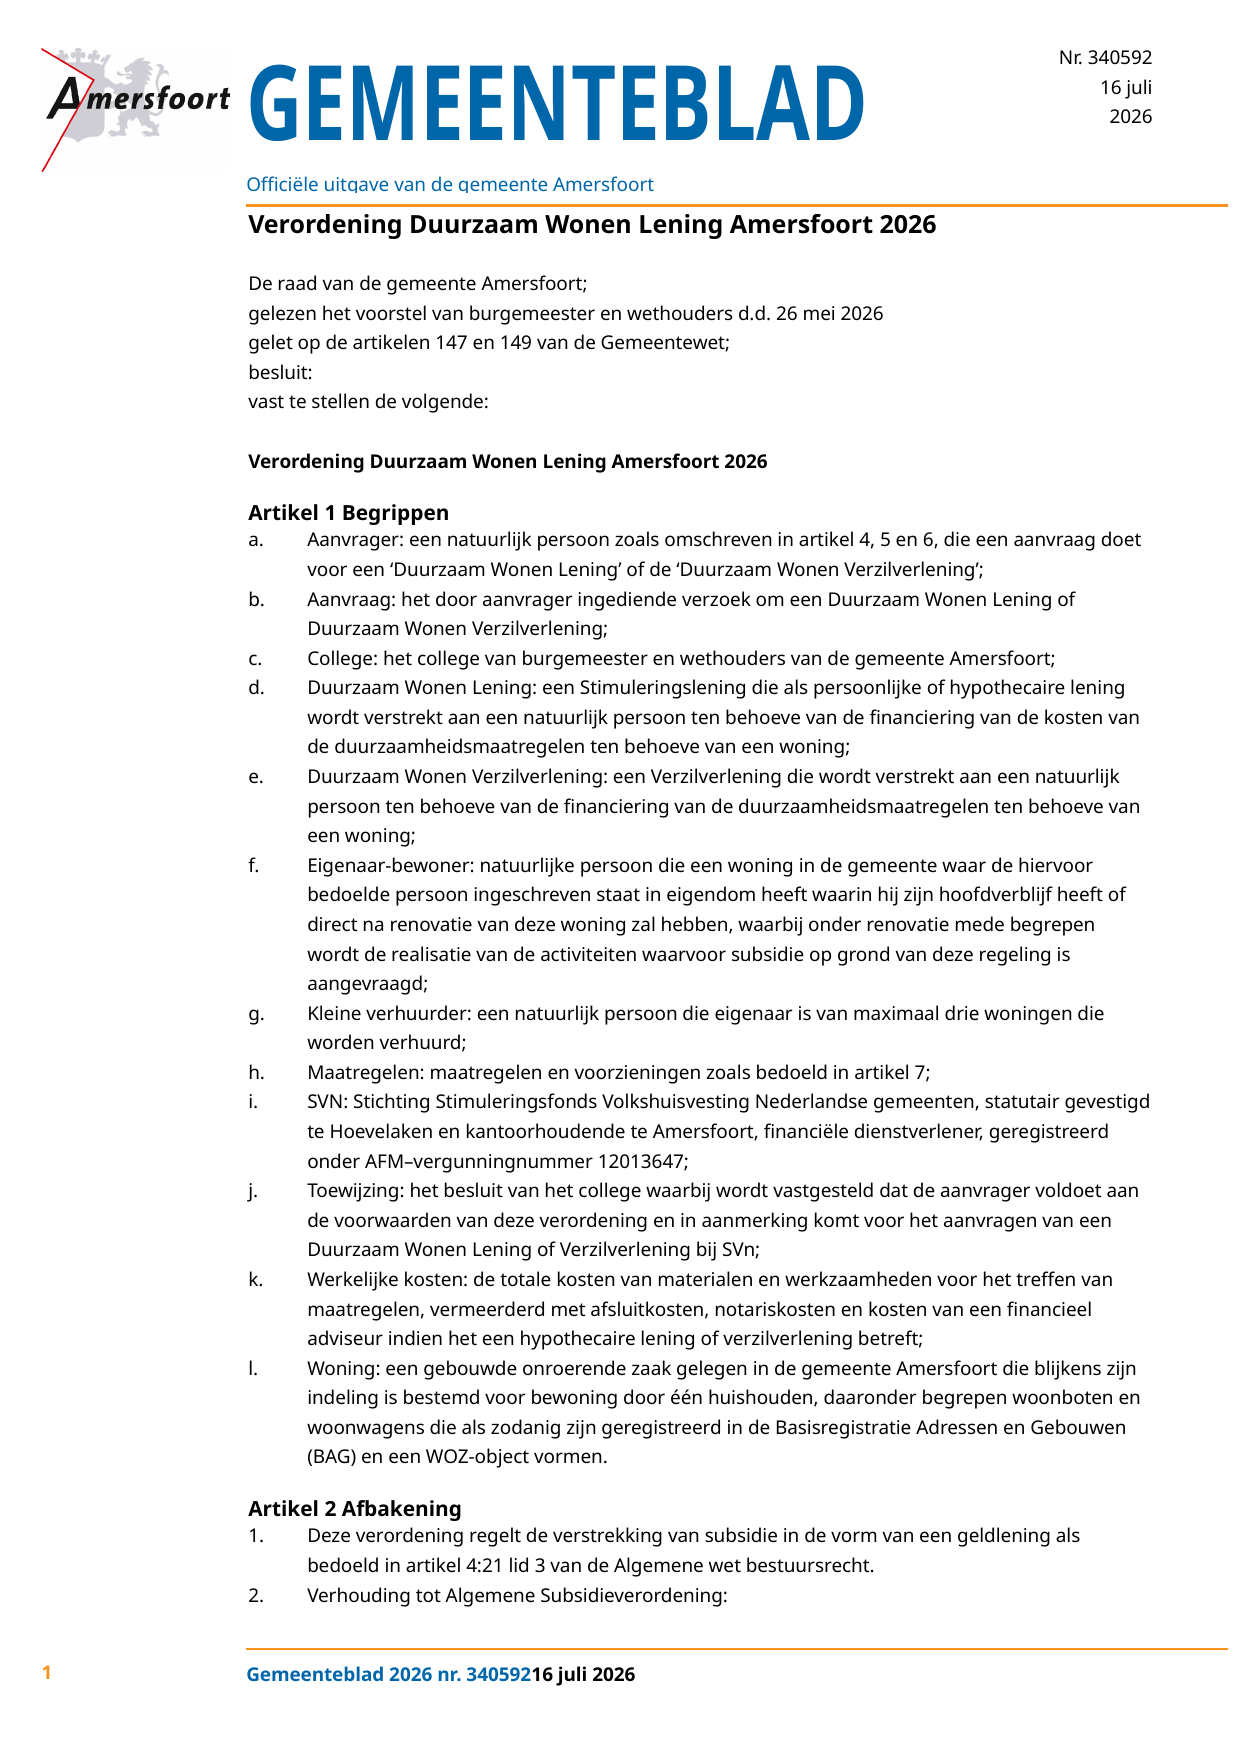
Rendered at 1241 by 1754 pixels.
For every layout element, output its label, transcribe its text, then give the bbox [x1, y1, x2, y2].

text vast te stellen de volgende: [248, 389, 1152, 414]
list Maatregelen: maatregelen en voorzieningen zoals bedoeld in artikel 7; [248, 1059, 1152, 1085]
list Toewijzing: het besluit van het college waarbij wordt vastgesteld dat de aanvrager voldoet aan de voorwaarden van deze verordening en in aanmerking komt voor het aanvragen van een Duurzaam Wonen Lening of Verzilverlening bij SVn; [248, 1177, 1152, 1262]
list Aanvraag: het door aanvrager ingediende verzoek om een Duurzaam Wonen Lening of Duurzaam Wonen Verzilverlening; [248, 586, 1152, 641]
list Woning: een gebouwde onroerende zaak gelegen in de gemeente Amersfoort die blijkens zijn indeling is bestemd voor bewoning door één huishouden, daaronder begrepen woonboten en woonwagens die als zodanig zijn geregistreerd in de Basisregistratie Adressen en Gebouwen (BAG) en een WOZ-object vormen. [248, 1355, 1152, 1469]
text Verordening Duurzaam Wonen Lening Amersfoort 2026 [248, 207, 1152, 241]
text Artikel 1 Begrippen [248, 498, 1152, 527]
list Kleine verhuurder: een natuurlijk persoon die eigenaar is van maximaal drie woningen die worden verhuurd; [248, 1000, 1152, 1055]
list Werkelijke kosten: de totale kosten van materialen en werkzaamheden voor het treffen van maatregelen, vermeerderd met afsluitkosten, notariskosten en kosten van een financieel adviseur indien het een hypothecaire lening of verzilverlening betreft; [248, 1266, 1152, 1351]
text besluit: [248, 359, 1152, 385]
list Deze verordening regelt de verstrekking van subsidie in de vorm van een geldlening als bedoeld in artikel 4:21 lid 3 van de Algemene wet bestuursrecht. [248, 1523, 1152, 1578]
list Duurzaam Wonen Lening: een Stimuleringslening die als persoonlijke of hypothecaire lening wordt verstrekt aan een natuurlijk persoon ten behoeve van de financiering van de kosten van de duurzaamheidsmaatregelen ten behoeve van een woning; [248, 674, 1152, 759]
text Verordening Duurzaam Wonen Lening Amersfoort 2026 [248, 448, 1152, 473]
list Verhouding tot Algemene Subsidieverordening: [248, 1582, 1152, 1607]
text De raad van de gemeente Amersfoort; [248, 270, 1152, 296]
list SVN: Stichting Stimuleringsfonds Volkshuisvesting Nederlandse gemeenten, statutair gevestigd te Hoevelaken en kantoorhoudende te Amersfoort, financiële dienstverlener, geregistreerd onder AFM–vergunningnummer 12013647; [248, 1089, 1152, 1174]
list Aanvrager: een natuurlijk persoon zoals omschreven in artikel 4, 5 en 6, die een aanvraag doet voor een ‘Duurzaam Wonen Lening’ of de ‘Duurzaam Wonen Verzilverlening’; [248, 527, 1152, 582]
text gelezen het voorstel van burgemeester en wethouders d.d. 26 mei 2026 [248, 300, 1152, 326]
picture [41, 47, 231, 172]
list Eigenaar-bewoner: natuurlijke persoon die een woning in de gemeente waar de hiervoor bedoelde persoon ingeschreven staat in eigendom heeft waarin hij zijn hoofdverblijf heeft of direct na renovatie van deze woning zal hebben, waarbij onder renovatie mede begrepen wordt de realisatie van de activiteiten waarvoor subsidie op grond van deze regeling is aangevraagd; [248, 852, 1152, 996]
list College: het college van burgemeester en wethouders van de gemeente Amersfoort; [248, 645, 1152, 671]
text gelet op de artikelen 147 en 149 van de Gemeentewet; [248, 329, 1152, 355]
list Duurzaam Wonen Verzilverlening: een Verzilverlening die wordt verstrekt aan een natuurlijk persoon ten behoeve van de financiering van de duurzaamheidsmaatregelen ten behoeve van een woning; [248, 763, 1152, 848]
text Artikel 2 Afbakening [248, 1494, 1152, 1523]
